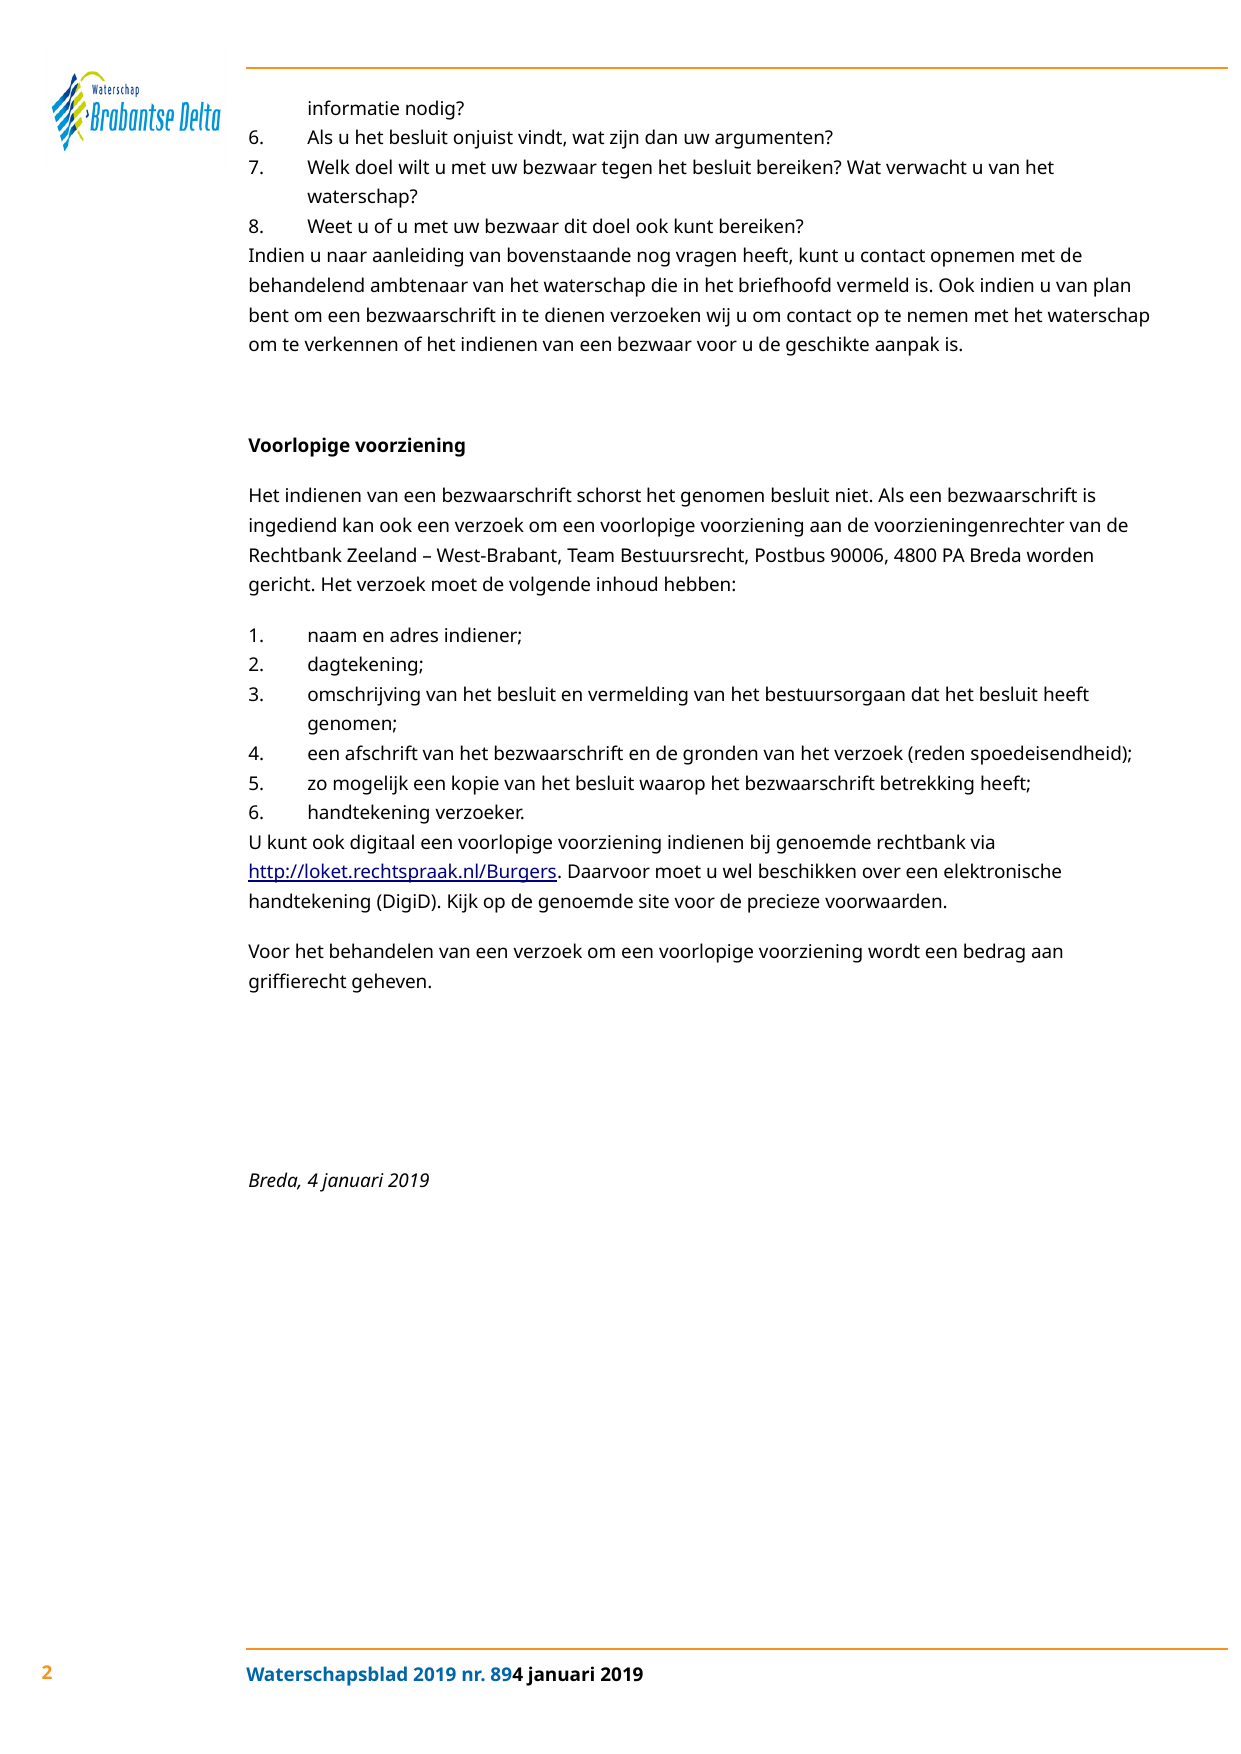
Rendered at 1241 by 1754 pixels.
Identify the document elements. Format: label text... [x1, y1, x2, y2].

list Welk doel wilt u met uw bezwaar tegen het besluit bereiken? Wat verwacht u van het waterschap? [248, 154, 1152, 209]
text Het indienen van een bezwaarschrift schorst het genomen besluit niet. Als een bezwaarschrift is ingediend kan ook een verzoek om een voorlopige voorziening aan de voorzieningenrechter van de Rechtbank Zeeland – West-Brabant, Team Bestuursrecht, Postbus 90006, 4800 PA Breda worden gericht. Het verzoek moet de volgende inhoud hebben: [248, 483, 1152, 597]
text U kunt ook digitaal een voorlopige voorziening indienen bij genoemde rechtbank via http://loket.rechtspraak.nl/Burgers. Daarvoor moet u wel beschikken over een elektronische handtekening (DigiD). Kijk op de genoemde site voor de precieze voorwaarden. [248, 829, 1152, 914]
list een afschrift van het bezwaarschrift en de gronden van het verzoek (reden spoedeisendheid); [248, 740, 1152, 766]
list handtekening verzoeker. [248, 799, 1152, 825]
text Voorlopige voorziening [248, 432, 1152, 458]
list naam en adres indiener; [248, 622, 1152, 648]
list Als u het besluit onjuist vindt, wat zijn dan uw argumenten? [248, 124, 1152, 150]
list dagtekening; [248, 651, 1152, 677]
list zo mogelijk een kopie van het besluit waarop het bezwaarschrift betrekking heeft; [248, 770, 1152, 796]
list Weet u of u met uw bezwaar dit doel ook kunt bereiken? [248, 213, 1152, 239]
list informatie nodig? [248, 95, 1152, 121]
text Breda, 4 januari 2019 [248, 1167, 1152, 1193]
text Voor het behandelen van een verzoek om een voorlopige voorziening wordt een bedrag aan griffierecht geheven. [248, 938, 1152, 994]
list omschrijving van het besluit en vermelding van het bestuursorgaan dat het besluit heeft genomen; [248, 681, 1152, 736]
picture [41, 47, 231, 172]
text Indien u naar aanleiding van bovenstaande nog vragen heeft, kunt u contact opnemen met de behandelend ambtenaar van het waterschap die in het briefhoofd vermeld is. Ook indien u van plan bent om een bezwaarschrift in te dienen verzoeken wij u om contact op te nemen met het waterschap om te verkennen of het indienen van een bezwaar voor u de geschikte aanpak is. [248, 243, 1152, 357]
